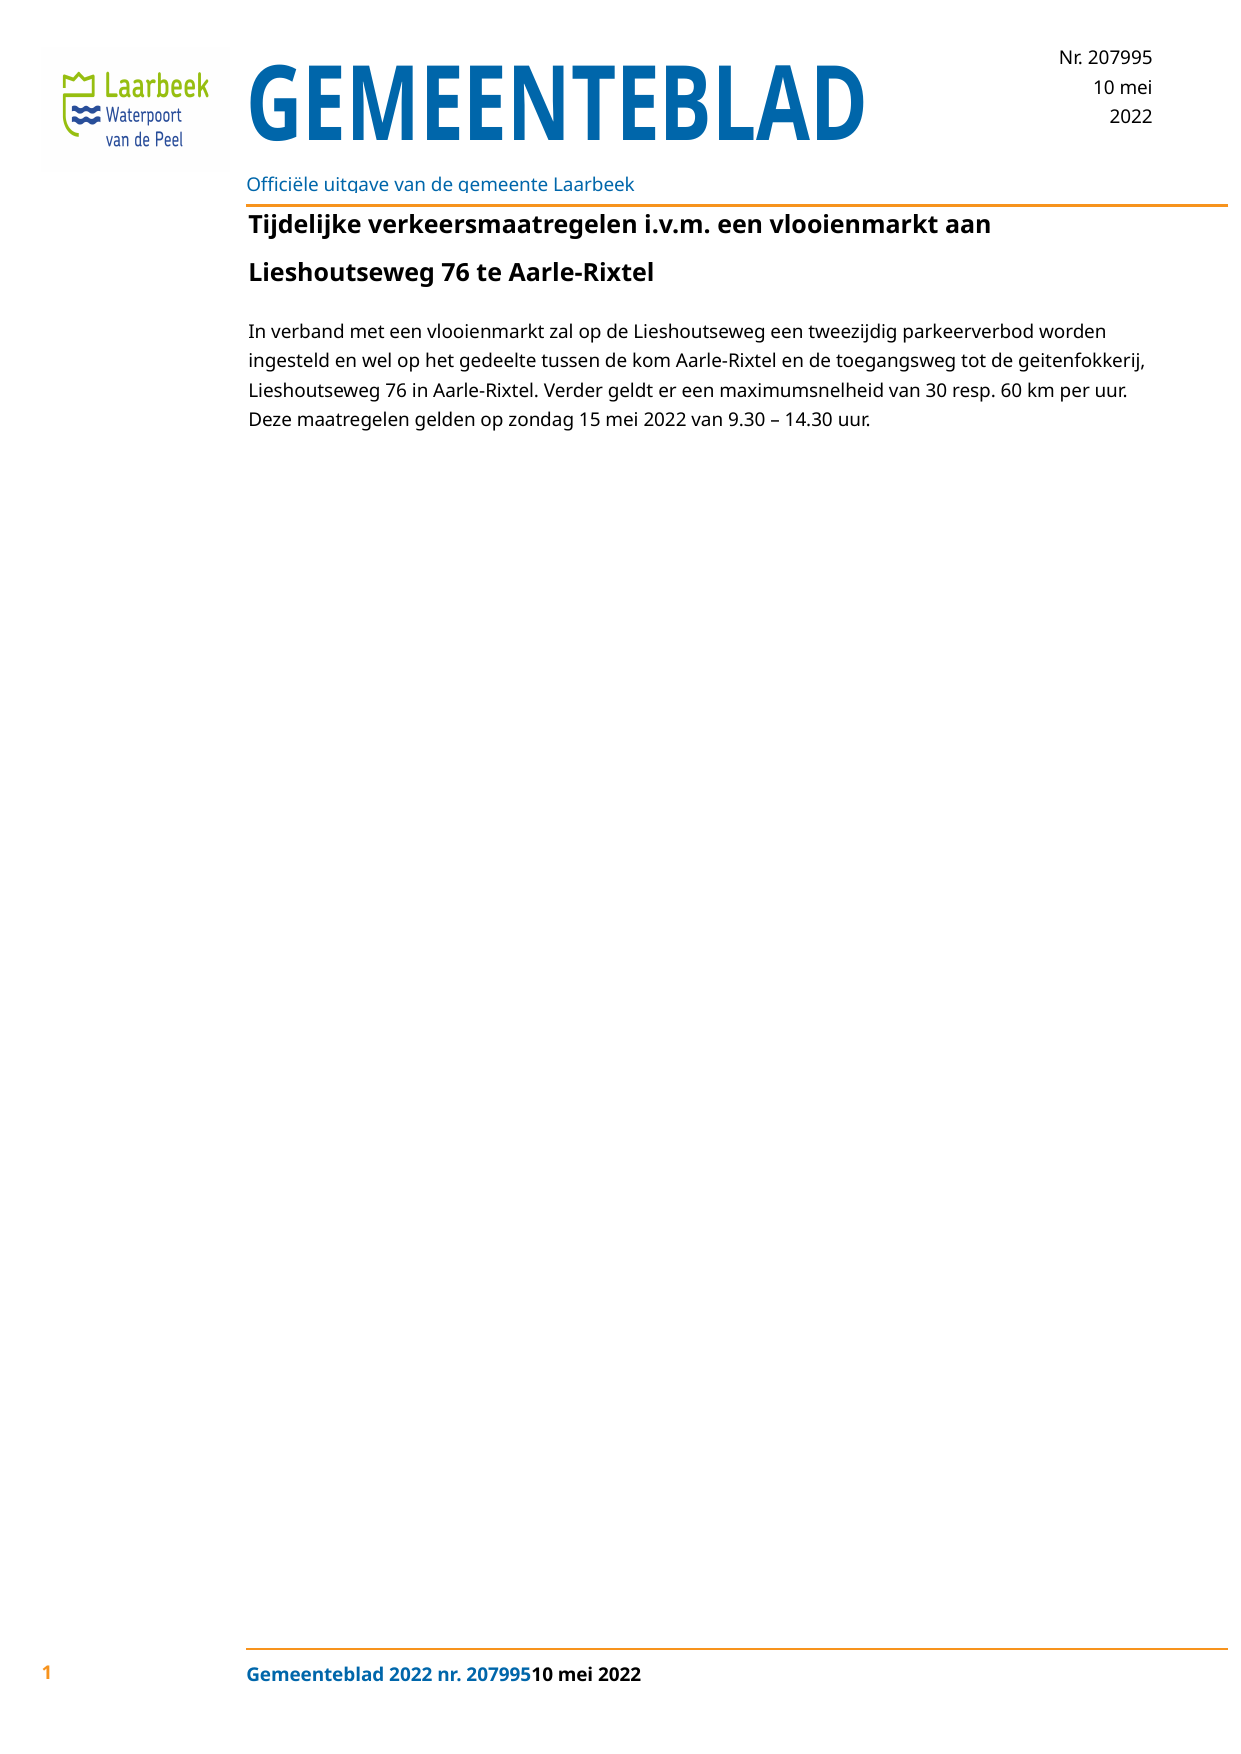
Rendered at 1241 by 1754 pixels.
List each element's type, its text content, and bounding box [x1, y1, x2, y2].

text Tijdelijke verkeersmaatregelen i.v.m. een vlooienmarkt aan Lieshoutseweg 76 te Aarle-Rixtel [248, 207, 1152, 288]
text In verband met een vlooienmarkt zal op de Lieshoutseweg een tweezijdig parkeerverbod worden ingesteld en wel op het gedeelte tussen de kom Aarle-Rixtel en de toegangsweg tot de geitenfokkerij, Lieshoutseweg 76 in Aarle-Rixtel. Verder geldt er een maximumsnelheid van 30 resp. 60 km per uur. Deze maatregelen gelden op zondag 15 mei 2022 van 9.30 – 14.30 uur. [248, 318, 1152, 432]
picture [41, 47, 231, 172]
